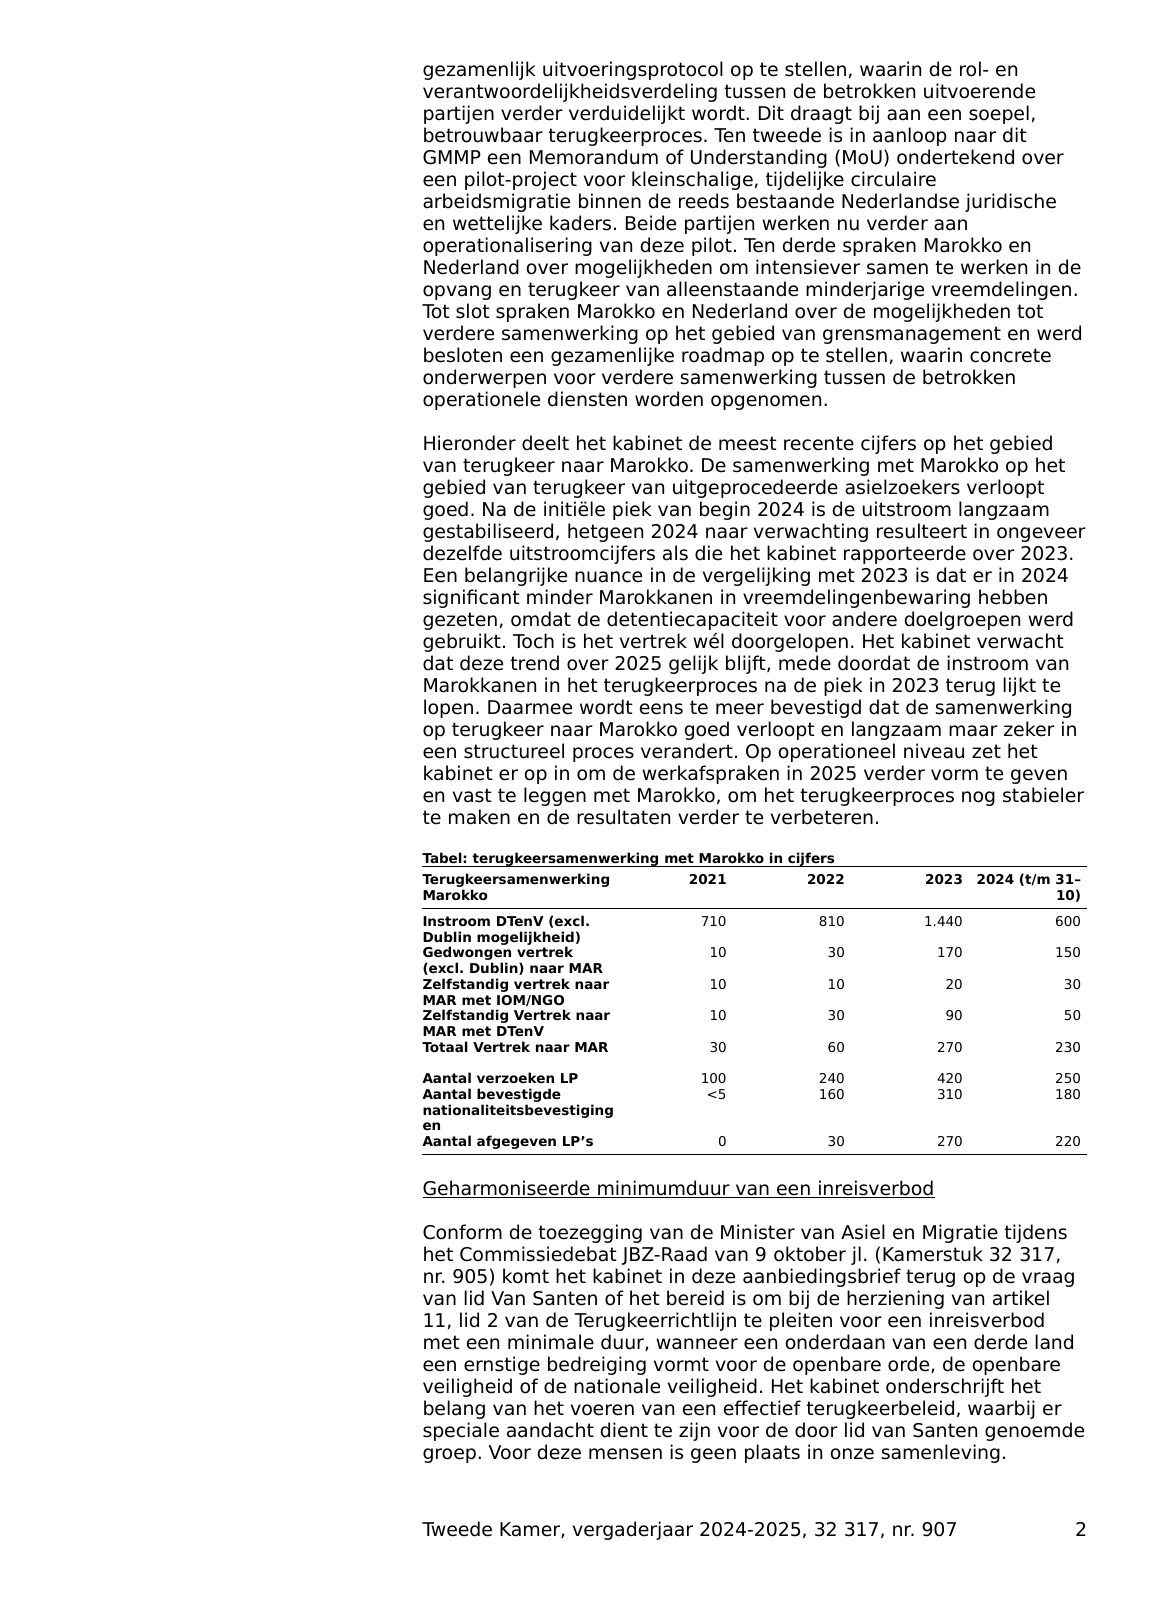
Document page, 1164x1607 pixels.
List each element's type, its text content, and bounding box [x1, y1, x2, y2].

table_cell 50 [969, 1008, 1087, 1039]
table_cell 710 [614, 909, 732, 945]
table_cell 1.440 [850, 909, 968, 945]
table_header Tabel: terugkeersamenwerking met Marokko in cijfers [422, 850, 1087, 866]
table_cell 60 [732, 1040, 850, 1055]
table_cell 30 [732, 945, 850, 977]
table_cell Aantal verzoeken LP [422, 1071, 614, 1087]
text Hieronder deelt het kabinet de meest recente cijfers op het gebied van terugkeer naar Marokko. De samenwerking met Marokko op het gebied van terugkeer van uitgeprocedeerde asielzoekers verloopt goed. Na de initiële piek van begin 2024 is de uitstroom langzaam gestabiliseerd, hetgeen 2024 naar verwachting resulteert in ongeveer dezelfde uitstroomcijfers als die het kabinet rapporteerde over 2023. Een belangrijke nuance in de vergelijking met 2023 is dat er in 2024 significant minder Marokkanen in vreemdelingenbewaring hebben gezeten, omdat de detentiecapaciteit voor andere doelgroepen werd gebruikt. Toch is het vertrek wél doorgelopen. Het kabinet verwacht dat deze trend over 2025 gelijk blijft, mede doordat de instroom van Marokkanen in het terugkeerproces na de piek in 2023 terug lijkt te lopen. Daarmee wordt eens te meer bevestigd dat de samenwerking op terugkeer naar Marokko goed verloopt en langzaam maar zeker in een structureel proces verandert. Op operationeel niveau zet het kabinet er op in om de werkafspraken in 2025 verder vorm te geven en vast te leggen met Marokko, om het terugkeerproces nog stabieler te maken en de resultaten verder te verbeteren. [422, 433, 1087, 828]
table_cell 30 [732, 1134, 850, 1154]
subtitle Geharmoniseerde minimumduur van een inreisverbod [422, 1178, 1087, 1199]
table_cell 240 [732, 1071, 850, 1087]
table_cell [969, 1055, 1087, 1071]
table_cell 30 [732, 1008, 850, 1039]
table_cell 0 [614, 1134, 732, 1154]
table_cell Gedwongen vertrek (excl. Dublin) naar MAR [422, 945, 614, 977]
table_cell Aantal bevestigde nationaliteitsbevestigingen [422, 1087, 614, 1134]
table_cell 2023 [850, 867, 968, 908]
table_cell Aantal afgegeven LP’s [422, 1134, 614, 1154]
table_cell 2022 [732, 867, 850, 908]
table_cell 20 [850, 977, 968, 1008]
text gezamenlijk uitvoeringsprotocol op te stellen, waarin de rol- en verantwoordelijkheidsverdeling tussen de betrokken uitvoerende partijen verder verduidelijkt wordt. Dit draagt bij aan een soepel, betrouwbaar terugkeerproces. Ten tweede is in aanloop naar dit GMMP een Memorandum of Understanding (MoU) ondertekend over een pilot-project voor kleinschalige, tijdelijke circulaire arbeidsmigratie binnen de reeds bestaande Nederlandse juridische en wettelijke kaders. Beide partijen werken nu verder aan operationalisering van deze pilot. Ten derde spraken Marokko en Nederland over mogelijkheden om intensiever samen te werken in de opvang en terugkeer van alleenstaande minderjarige vreemdelingen. Tot slot spraken Marokko en Nederland over de mogelijkheden tot verdere samenwerking op het gebied van grensmanagement en werd besloten een gezamenlijke roadmap op te stellen, waarin concrete onderwerpen voor verdere samenwerking tussen de betrokken operationele diensten worden opgenomen. [422, 59, 1087, 411]
table_cell 310 [850, 1087, 968, 1134]
table_cell [850, 1055, 968, 1071]
table_cell <5 [614, 1087, 732, 1134]
table_cell [614, 1055, 732, 1071]
table_cell Instroom DTenV (excl. Dublin mogelijkheid) [422, 909, 614, 945]
text Conform de toezegging van de Minister van Asiel en Migratie tijdens het Commissiedebat JBZ-Raad van 9 oktober jl. (Kamerstuk 32 317, nr. 905) komt het kabinet in deze aanbiedingsbrief terug op de vraag van lid Van Santen of het bereid is om bij de herziening van artikel 11, lid 2 van de Terugkeerrichtlijn te pleiten voor een inreisverbod met een minimale duur, wanneer een onderdaan van een derde land een ernstige bedreiging vormt voor de openbare orde, de openbare veiligheid of de nationale veiligheid. Het kabinet onderschrijft het belang van het voeren van een effectief terugkeerbeleid, waarbij er speciale aandacht dient te zijn voor de door lid van Santen genoemde groep. Voor deze mensen is geen plaats in onze samenleving. [422, 1222, 1087, 1463]
table_cell [422, 1055, 614, 1071]
table_cell Terugkeersamenwerking Marokko [422, 867, 614, 908]
table_cell 180 [969, 1087, 1087, 1134]
table_cell 100 [614, 1071, 732, 1087]
table_cell 30 [969, 977, 1087, 1008]
table_cell 10 [614, 977, 732, 1008]
table_cell 10 [614, 1008, 732, 1039]
table_cell 170 [850, 945, 968, 977]
table_cell 270 [850, 1134, 968, 1154]
table_cell 10 [614, 945, 732, 977]
table_cell 810 [732, 909, 850, 945]
table_cell Totaal Vertrek naar MAR [422, 1040, 614, 1055]
table_cell Zelfstandig Vertrek naar MAR met DTenV [422, 1008, 614, 1039]
table_cell 250 [969, 1071, 1087, 1087]
table_cell 160 [732, 1087, 850, 1134]
table_cell 230 [969, 1040, 1087, 1055]
table_cell 2021 [614, 867, 732, 908]
table_cell 220 [969, 1134, 1087, 1154]
table_cell 2024 (t/m 31–10) [969, 867, 1087, 908]
table_cell [732, 1055, 850, 1071]
table_cell 270 [850, 1040, 968, 1055]
table_cell 600 [969, 909, 1087, 945]
table_cell 30 [614, 1040, 732, 1055]
table_cell 90 [850, 1008, 968, 1039]
table_cell Zelfstandig vertrek naar MAR met IOM/NGO [422, 977, 614, 1008]
table_cell 150 [969, 945, 1087, 977]
table_cell 10 [732, 977, 850, 1008]
table_cell 420 [850, 1071, 968, 1087]
